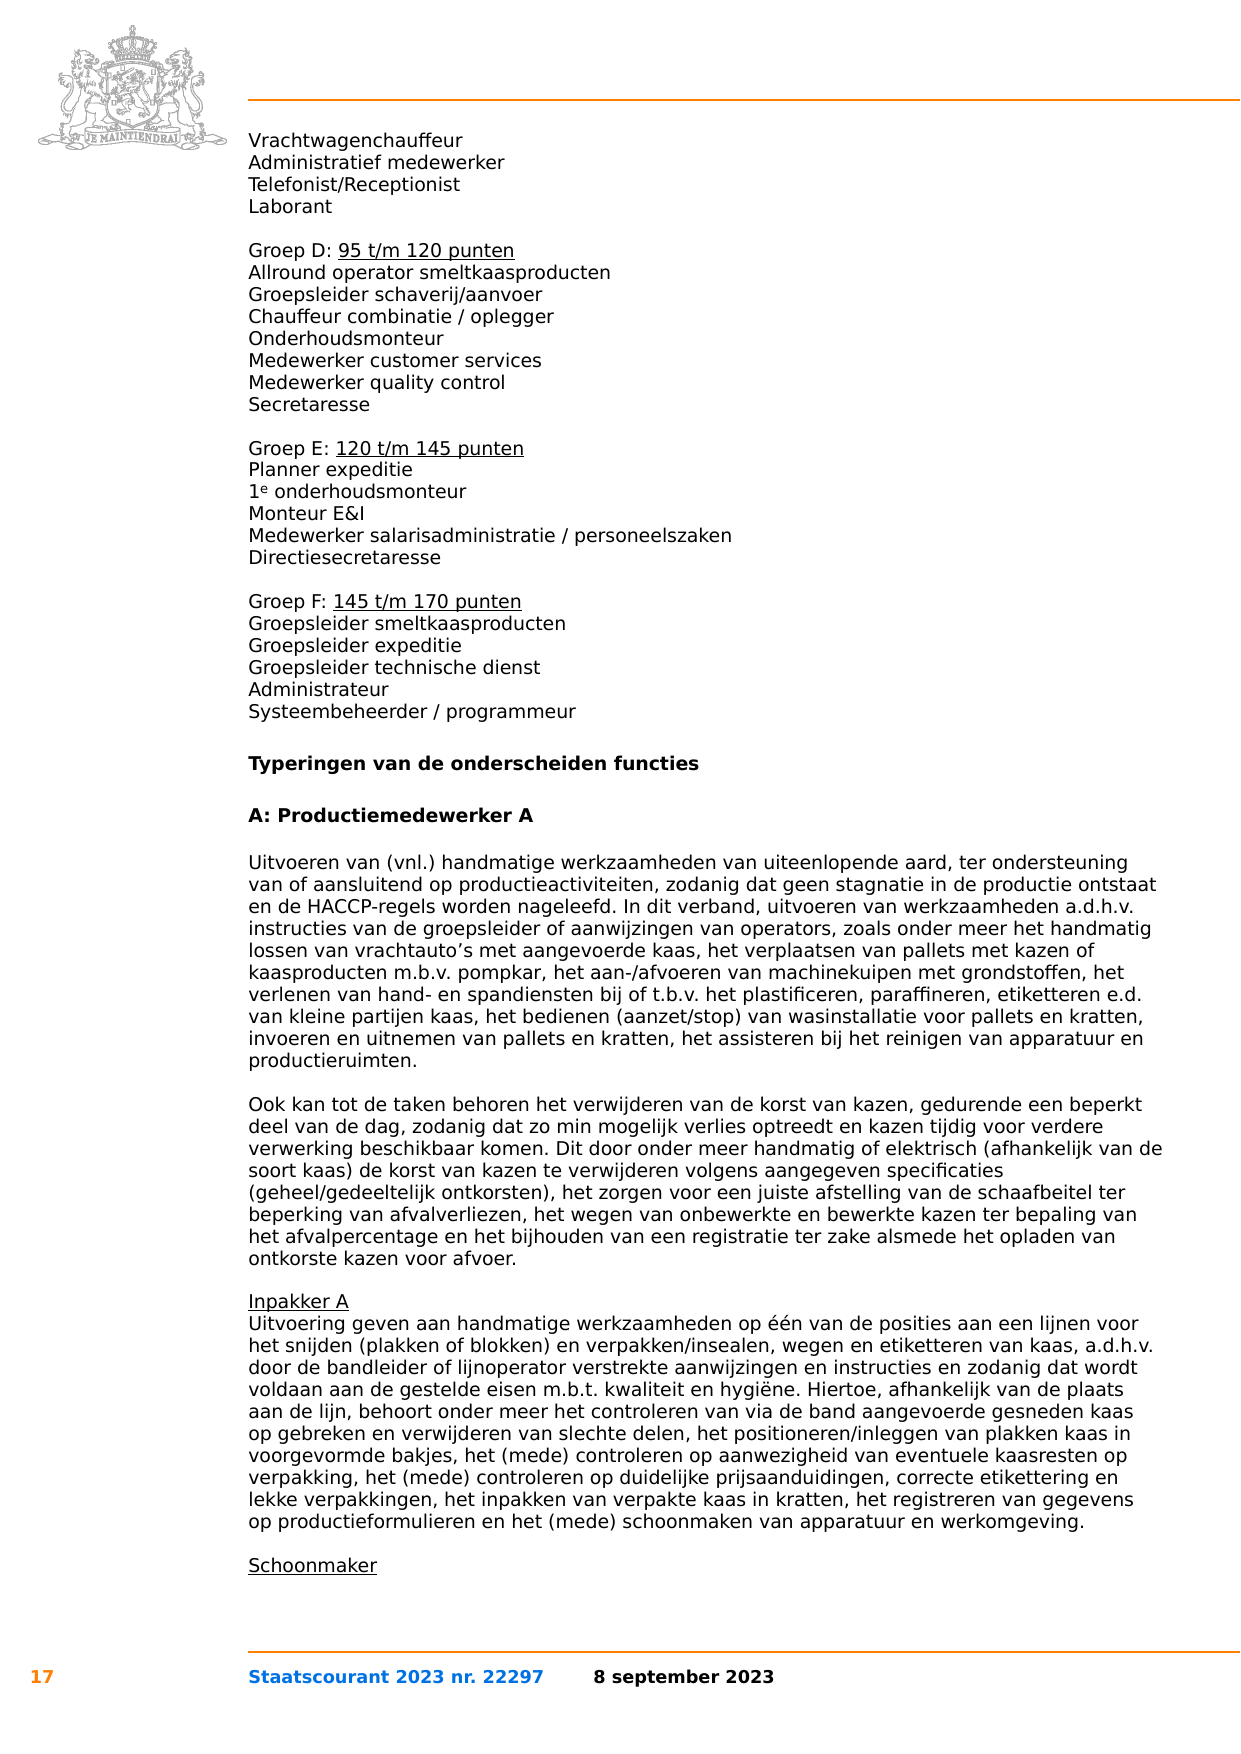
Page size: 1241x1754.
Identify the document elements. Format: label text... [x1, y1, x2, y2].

text Vrachtwagenchauffeur [248, 130, 1163, 152]
text Ook kan tot de taken behoren het verwijderen van de korst van kazen, gedurende een beperkt deel van de dag, zodanig dat zo min mogelijk verlies optreedt en kazen tijdig voor verdere verwerking beschikbaar komen. Dit door onder meer handmatig of elektrisch (afhankelijk van de soort kaas) de korst van kazen te verwijderen volgens aangegeven specificaties (geheel/gedeeltelijk ontkorsten), het zorgen voor een juiste afstelling van de schaafbeitel ter beperking van afvalverliezen, het wegen van onbewerkte en bewerkte kazen ter bepaling van het afvalpercentage en het bijhouden van een registratie ter zake alsmede het opladen van ontkorste kazen voor afvoer. [248, 1094, 1163, 1269]
text Allround operator smeltkaasproducten [248, 262, 1163, 284]
text Groepsleider schaverij/aanvoer [248, 284, 1163, 306]
text Administrateur [248, 679, 1163, 701]
text Groepsleider smeltkaasproducten [248, 613, 1163, 635]
text Telefonist/Receptionist [248, 174, 1163, 196]
text Administratief medewerker [248, 152, 1163, 174]
text Secretaresse [248, 393, 1163, 416]
subtitle Typeringen van de onderscheiden functies [248, 753, 1163, 775]
text 1e onderhoudsmonteur [248, 481, 1163, 503]
text Uitvoering geven aan handmatige werkzaamheden op één van de posities aan een lijnen voor het snijden (plakken of blokken) en verpakken/insealen, wegen en etiketteren van kaas, a.d.h.v. door de bandleider of lijnoperator verstrekte aanwijzingen en instructies en zodanig dat wordt voldaan aan de gestelde eisen m.b.t. kwaliteit en hygiëne. Hiertoe, afhankelijk van de plaats aan de lijn, behoort onder meer het controleren van via de band aangevoerde gesneden kaas op gebreken en verwijderen van slechte delen, het positioneren/inleggen van plakken kaas in voorgevormde bakjes, het (mede) controleren op aanwezigheid van eventuele kaasresten op verpakking, het (mede) controleren op duidelijke prijsaanduidingen, correcte etikettering en lekke verpakkingen, het inpakken van verpakte kaas in kratten, het registreren van gegevens op productieformulieren en het (mede) schoonmaken van apparatuur en werkomgeving. [248, 1313, 1163, 1533]
text Medewerker salarisadministratie / personeelszaken [248, 525, 1163, 547]
text Medewerker customer services [248, 349, 1163, 372]
text Uitvoeren van (vnl.) handmatige werkzaamheden van uiteenlopende aard, ter ondersteuning van of aansluitend op productieactiviteiten, zodanig dat geen stagnatie in de productie ontstaat en de HACCP-regels worden nageleefd. In dit verband, uitvoeren van werkzaamheden a.d.h.v. instructies van de groepsleider of aanwijzingen van operators, zoals onder meer het handmatig lossen van vrachtauto’s met aangevoerde kaas, het verplaatsen van pallets met kazen of kaasproducten m.b.v. pompkar, het aan-/afvoeren van machinekuipen met grondstoffen, het verlenen van hand- en spandiensten bij of t.b.v. het plastificeren, paraffineren, etiketteren e.d. van kleine partijen kaas, het bedienen (aanzet/stop) van wasinstallatie voor pallets en kratten, invoeren en uitnemen van pallets en kratten, het assisteren bij het reinigen van apparatuur en productieruimten. [248, 852, 1163, 1072]
text Chauffeur combinatie / oplegger [248, 306, 1163, 328]
text Medewerker quality control [248, 372, 1163, 393]
text Monteur E&I [248, 503, 1163, 525]
text Inpakker A [248, 1291, 1163, 1313]
text Systeembeheerder / programmeur [248, 701, 1163, 723]
subtitle A: Productiemedewerker A [248, 805, 1163, 827]
text Groepsleider technische dienst [248, 657, 1163, 679]
text Groep F: 145 t/m 170 punten [248, 591, 1163, 613]
text Schoonmaker [248, 1555, 1163, 1577]
text Planner expeditie [248, 459, 1163, 481]
text Onderhoudsmonteur [248, 328, 1163, 349]
text Groep E: 120 t/m 145 punten [248, 437, 1163, 459]
text Laborant [248, 196, 1163, 218]
text Groepsleider expeditie [248, 635, 1163, 657]
text Groep D: 95 t/m 120 punten [248, 240, 1163, 262]
picture [38, 25, 227, 150]
text Directiesecretaresse [248, 547, 1163, 569]
